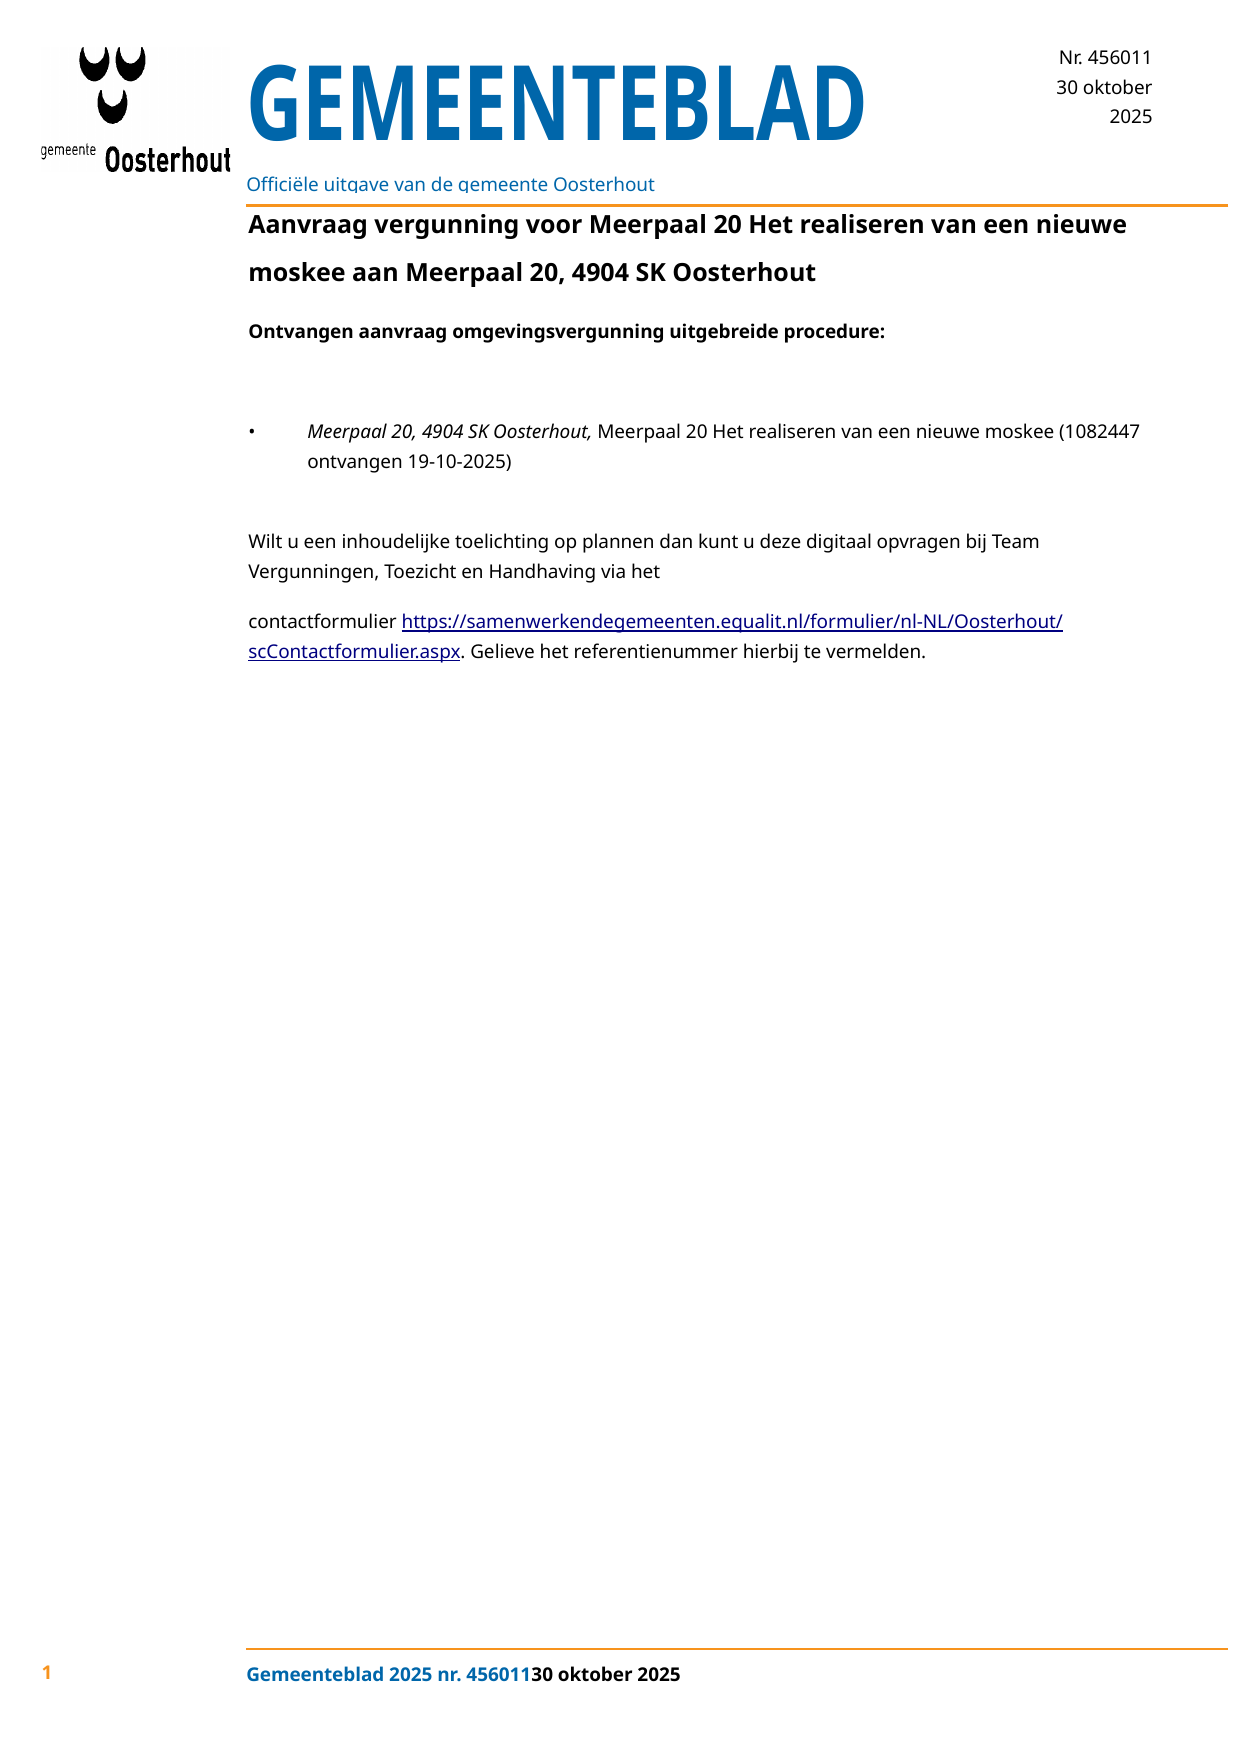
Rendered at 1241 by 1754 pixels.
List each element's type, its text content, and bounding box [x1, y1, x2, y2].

text Aanvraag vergunning voor Meerpaal 20 Het realiseren van een nieuwe moskee aan Meerpaal 20, 4904 SK Oosterhout [248, 207, 1152, 288]
text Ontvangen aanvraag omgevingsvergunning uitgebreide procedure: [248, 318, 1152, 344]
picture [41, 47, 231, 172]
text contactformulier https://samenwerkendegemeenten.equalit.nl/formulier/nl-NL/Oosterhout/scContactformulier.aspx. Gelieve het referentienummer hierbij te vermelden. [248, 608, 1152, 664]
list Meerpaal 20, 4904 SK Oosterhout, Meerpaal 20 Het realiseren van een nieuwe moskee (1082447 ontvangen 19-10-2025) [248, 419, 1152, 474]
text Wilt u een inhoudelijke toelichting op plannen dan kunt u deze digitaal opvragen bij Team Vergunningen, Toezicht en Handhaving via het [248, 528, 1152, 584]
